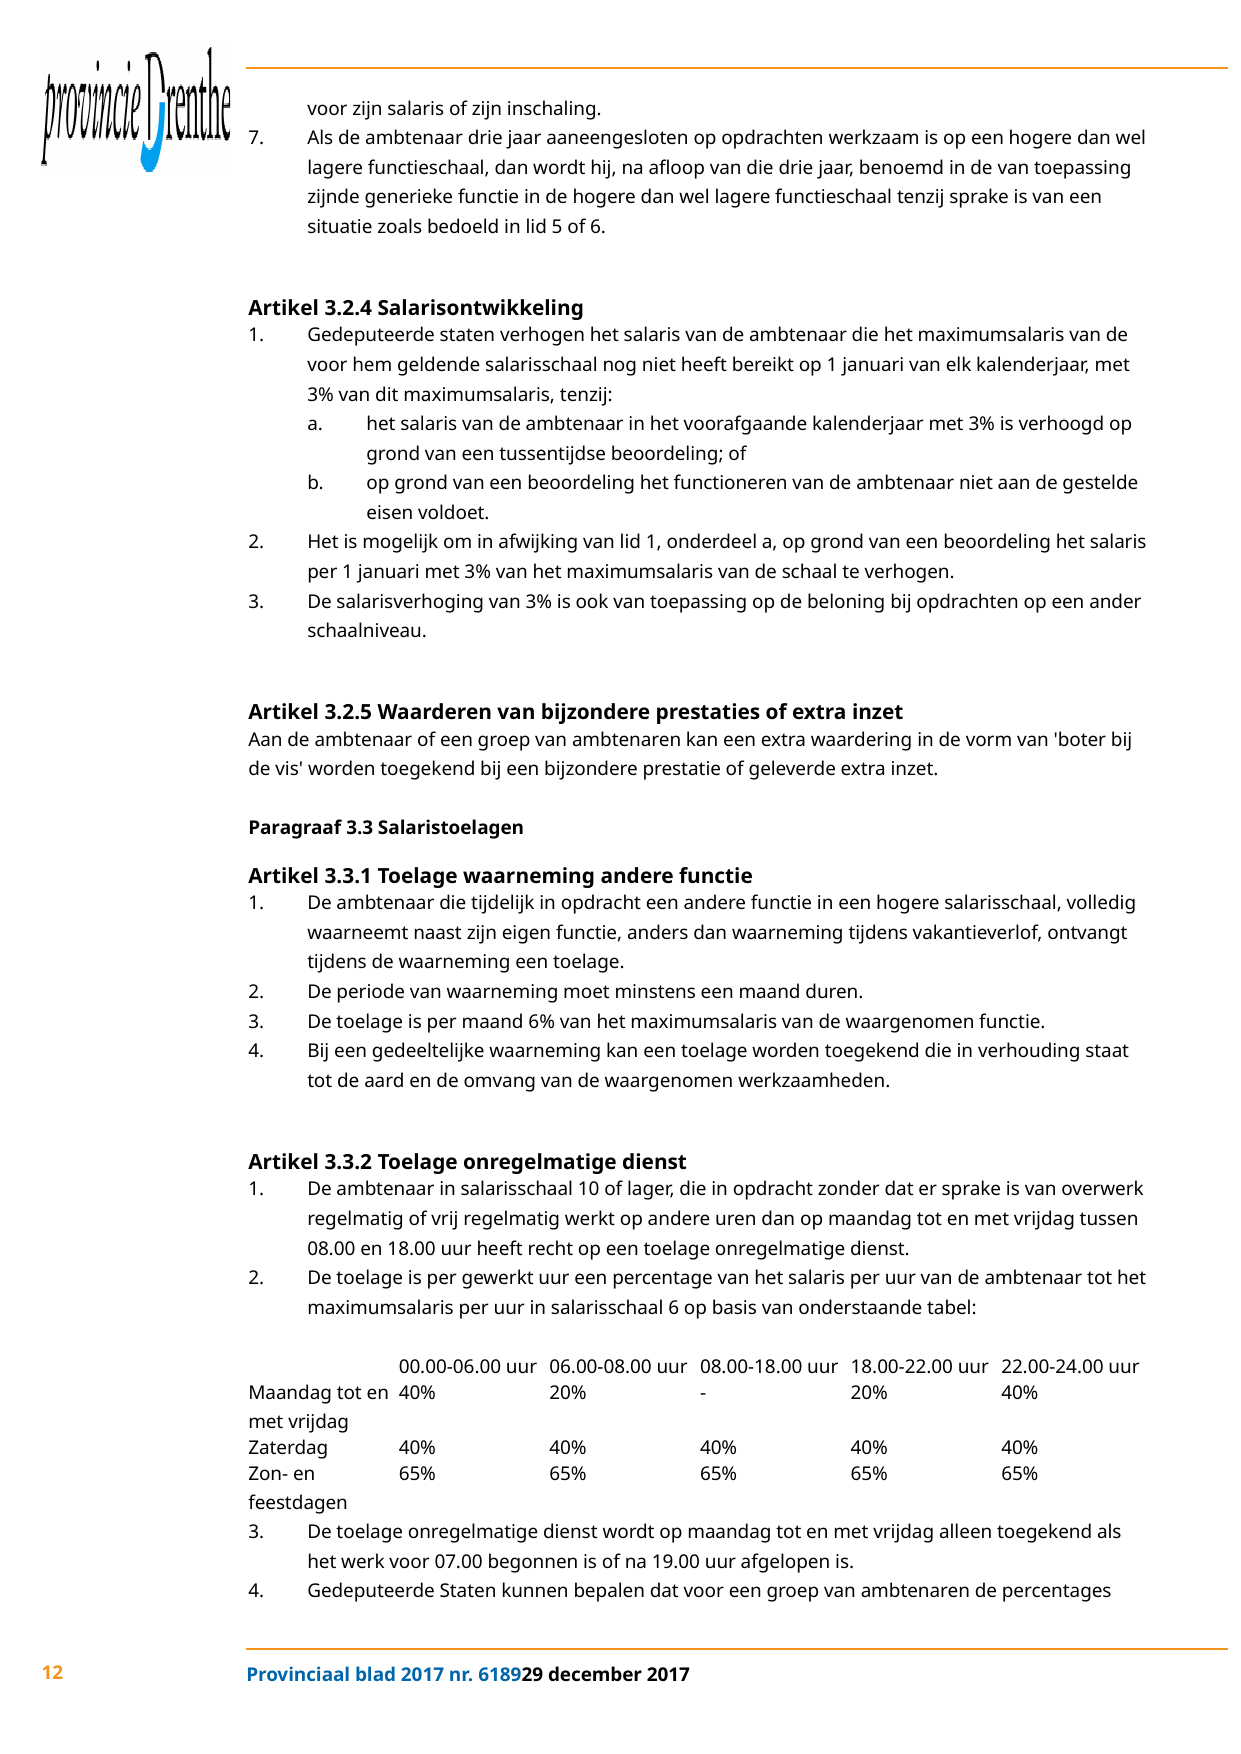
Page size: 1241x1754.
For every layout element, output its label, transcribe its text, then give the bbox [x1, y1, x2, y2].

list De periode van waarneming moet minstens een maand duren. [248, 978, 1152, 1004]
list op grond van een beoordeling het functioneren van de ambtenaar niet aan de gestelde eisen voldoet. [307, 469, 1152, 525]
list De ambtenaar in salarisschaal 10 of lager, die in opdracht zonder dat er sprake is van overwerk regelmatig of vrij regelmatig werkt op andere uren dan op maandag tot en met vrijdag tussen 08.00 en 18.00 uur heeft recht op een toelage onregelmatige dienst. [248, 1176, 1152, 1260]
table_cell 65% [399, 1460, 549, 1515]
list De ambtenaar die tijdelijk in opdracht een andere functie in een hogere salarisschaal, volledig waarneemt naast zijn eigen functie, anders dan waarneming tijdens vakantieverlof, ontvangt tijdens de waarneming een toelage. [248, 889, 1152, 974]
table_header 22.00-24.00 uur [1001, 1353, 1152, 1379]
list het salaris van de ambtenaar in het voorafgaande kalenderjaar met 3% is verhoogd op grond van een tussentijdse beoordeling; of [307, 410, 1152, 466]
table_cell 65% [700, 1460, 850, 1515]
table_cell 40% [850, 1434, 1001, 1460]
picture [41, 47, 231, 172]
table_cell 40% [549, 1434, 700, 1460]
table_header 00.00-06.00 uur [399, 1353, 549, 1379]
table_cell 20% [850, 1379, 1001, 1434]
table_header 06.00-08.00 uur [549, 1353, 700, 1379]
list De salarisverhoging van 3% is ook van toepassing op de beloning bij opdrachten op een ander schaalniveau. [248, 588, 1152, 643]
table_header 18.00-22.00 uur [850, 1353, 1001, 1379]
list Bij een gedeeltelijke waarneming kan een toelage worden toegekend die in verhouding staat tot de aard en de omvang van de waargenomen werkzaamheden. [248, 1037, 1152, 1093]
table_cell Zaterdag [248, 1434, 398, 1460]
list voor zijn salaris of zijn inschaling. [248, 95, 1152, 121]
table_cell 40% [700, 1434, 850, 1460]
text Artikel 3.2.5 Waarderen van bijzondere prestaties of extra inzet [248, 697, 1152, 726]
table_header 08.00-18.00 uur [700, 1353, 850, 1379]
table_cell 40% [399, 1434, 549, 1460]
table_cell 40% [1001, 1434, 1152, 1460]
list Het is mogelijk om in afwijking van lid 1, onderdeel a, op grond van een beoordeling het salaris per 1 januari met 3% van het maximumsalaris van de schaal te verhogen. [248, 529, 1152, 584]
list Als de ambtenaar drie jaar aaneengesloten op opdrachten werkzaam is op een hogere dan wel lagere functieschaal, dan wordt hij, na afloop van die drie jaar, benoemd in de van toepassing zijnde generieke functie in de hogere dan wel lagere functieschaal tenzij sprake is van een situatie zoals bedoeld in lid 5 of 6. [248, 124, 1152, 239]
text Artikel 3.3.2 Toelage onregelmatige dienst [248, 1147, 1152, 1176]
list Gedeputeerde staten verhogen het salaris van de ambtenaar die het maximumsalaris van de voor hem geldende salarisschaal nog niet heeft bereikt op 1 januari van elk kalenderjaar, met 3% van dit maximumsalaris, tenzij: [248, 322, 1152, 406]
list De toelage is per gewerkt uur een percentage van het salaris per uur van de ambtenaar tot het maximumsalaris per uur in salarisschaal 6 op basis van onderstaande tabel: [248, 1264, 1152, 1319]
list Gedeputeerde Staten kunnen bepalen dat voor een groep van ambtenaren de percentages [248, 1578, 1152, 1603]
table_cell Zon- en feestdagen [248, 1460, 398, 1515]
table_cell 40% [399, 1379, 549, 1434]
table_cell 65% [850, 1460, 1001, 1515]
table_cell Maandag tot en met vrijdag [248, 1379, 398, 1434]
table_cell 40% [1001, 1379, 1152, 1434]
list De toelage is per maand 6% van het maximumsalaris van de waargenomen functie. [248, 1008, 1152, 1034]
text Paragraaf 3.3 Salaristoelagen [248, 814, 1152, 840]
table_header [248, 1353, 398, 1379]
table_cell - [700, 1379, 850, 1434]
table_cell 65% [549, 1460, 700, 1515]
table_cell 20% [549, 1379, 700, 1434]
table_cell 65% [1001, 1460, 1152, 1515]
text Artikel 3.3.1 Toelage waarneming andere functie [248, 861, 1152, 889]
text Artikel 3.2.4 Salarisontwikkeling [248, 293, 1152, 322]
list De toelage onregelmatige dienst wordt op maandag tot en met vrijdag alleen toegekend als het werk voor 07.00 begonnen is of na 19.00 uur afgelopen is. [248, 1518, 1152, 1574]
text Aan de ambtenaar of een groep van ambtenaren kan een extra waardering in de vorm van 'boter bij de vis' worden toegekend bij een bijzondere prestatie of geleverde extra inzet. [248, 726, 1152, 781]
